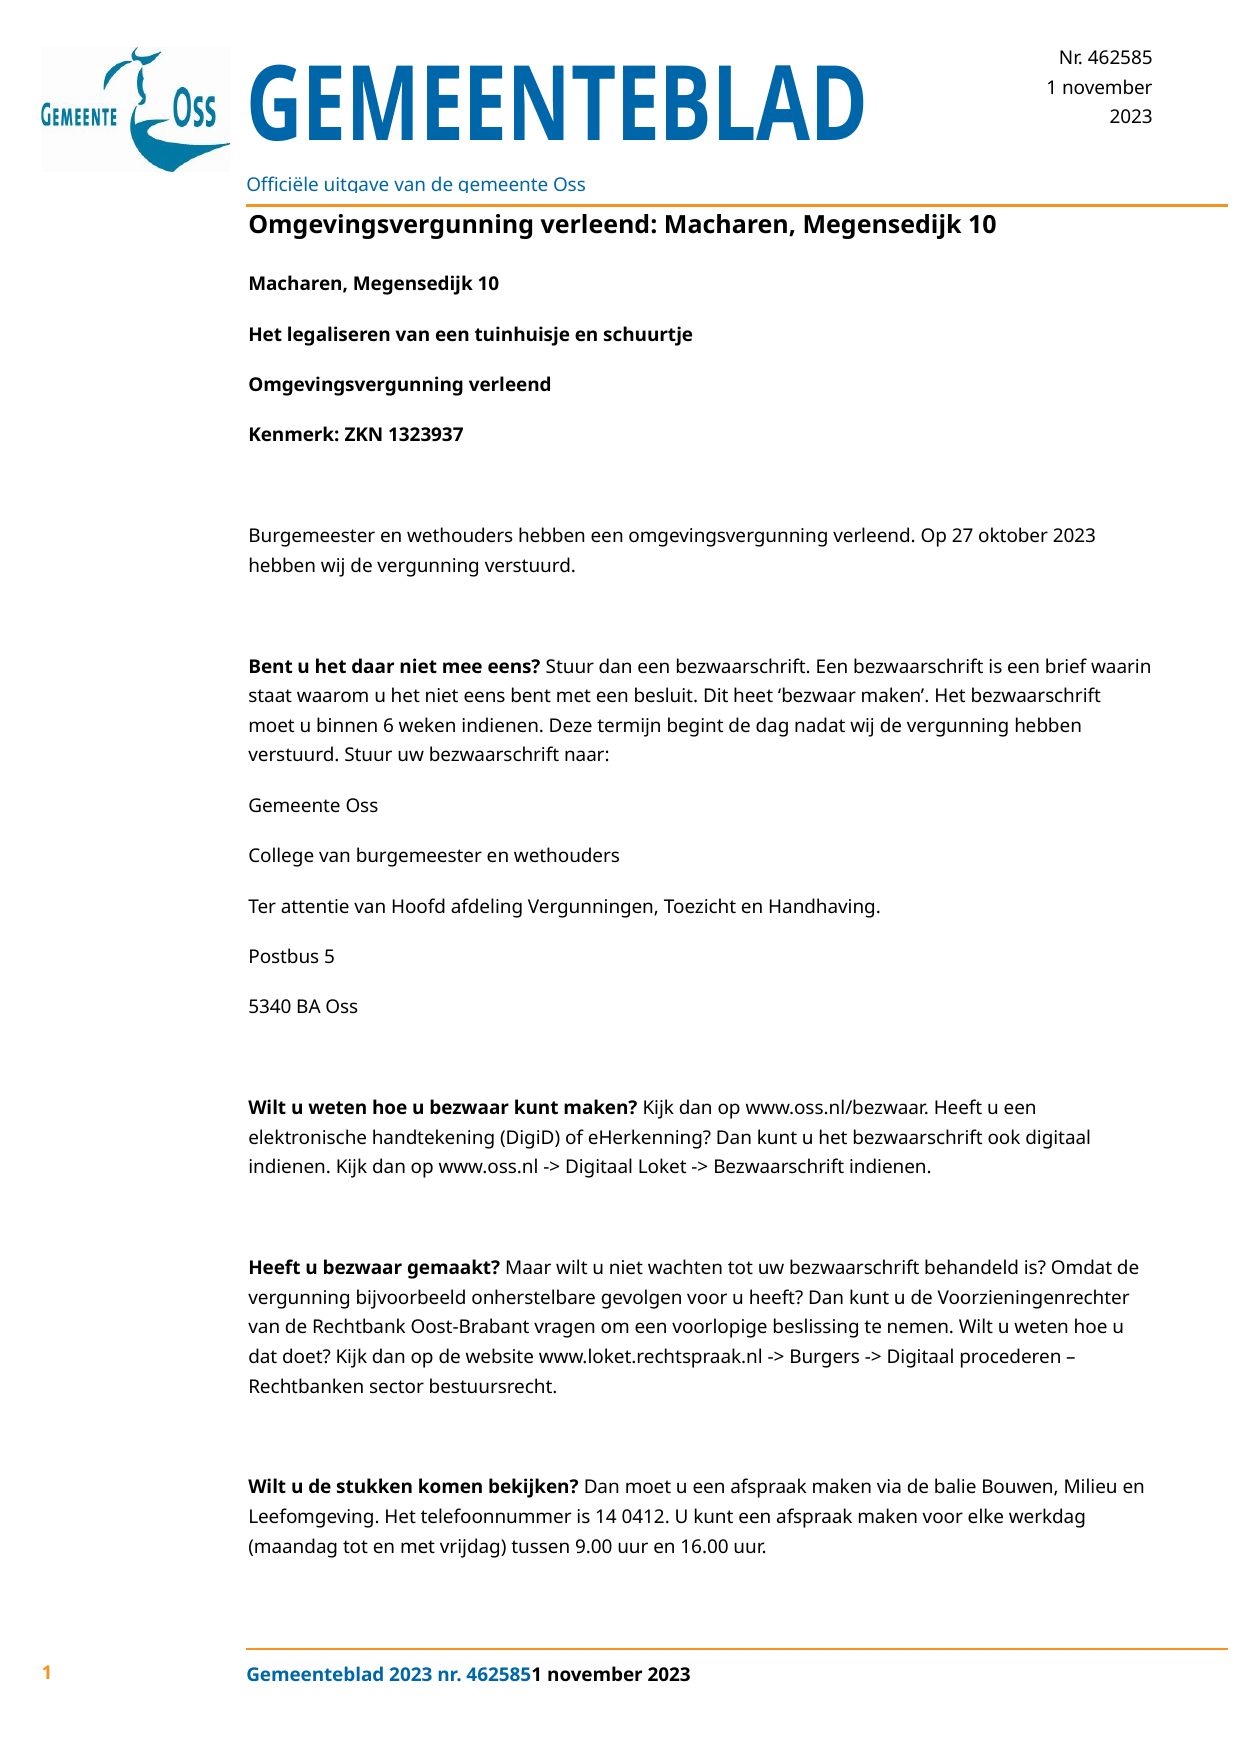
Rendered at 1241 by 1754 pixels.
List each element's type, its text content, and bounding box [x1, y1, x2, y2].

text Wilt u de stukken komen bekijken? Dan moet u een afspraak maken via de balie Bouwen, Milieu en Leefomgeving. Het telefoonnummer is 14 0412. U kunt een afspraak maken voor elke werkdag (maandag tot en met vrijdag) tussen 9.00 uur en 16.00 uur. [248, 1474, 1152, 1558]
text Gemeente Oss [248, 792, 1152, 818]
text Het legaliseren van een tuinhuisje en schuurtje [248, 321, 1152, 346]
text Ter attentie van Hoofd afdeling Vergunningen, Toezicht en Handhaving. [248, 893, 1152, 918]
text Wilt u weten hoe u bezwaar kunt maken? Kijk dan op www.oss.nl/bezwaar. Heeft u een elektronische handtekening (DigiD) of eHerkenning? Dan kunt u het bezwaarschrift ook digitaal indienen. Kijk dan op www.oss.nl -> Digitaal Loket -> Bezwaarschrift indienen. [248, 1094, 1152, 1179]
text Heeft u bezwaar gemaakt? Maar wilt u niet wachten tot uw bezwaarschrift behandeld is? Omdat de vergunning bijvoorbeeld onherstelbare gevolgen voor u heeft? Dan kunt u de Voorzieningenrechter van de Rechtbank Oost-Brabant vragen om een voorlopige beslissing te nemen. Wilt u weten hoe u dat doet? Kijk dan op de website www.loket.rechtspraak.nl -> Burgers -> Digitaal procederen – Rechtbanken sector bestuursrecht. [248, 1254, 1152, 1398]
text 5340 BA Oss [248, 994, 1152, 1019]
text Omgevingsvergunning verleend: Macharen, Megensedijk 10 [248, 207, 1152, 241]
text Omgevingsvergunning verleend [248, 371, 1152, 397]
text Kenmerk: ZKN 1323937 [248, 422, 1152, 447]
picture [41, 47, 231, 172]
text Postbus 5 [248, 943, 1152, 969]
text Burgemeester en wethouders hebben een omgevingsvergunning verleend. Op 27 oktober 2023 hebben wij de vergunning verstuurd. [248, 522, 1152, 578]
text Macharen, Megensedijk 10 [248, 270, 1152, 296]
text Bent u het daar niet mee eens? Stuur dan een bezwaarschrift. Een bezwaarschrift is een brief waarin staat waarom u het niet eens bent met een besluit. Dit heet ‘bezwaar maken’. Het bezwaarschrift moet u binnen 6 weken indienen. Deze termijn begint de dag nadat wij de vergunning hebben verstuurd. Stuur uw bezwaarschrift naar: [248, 653, 1152, 767]
text College van burgemeester en wethouders [248, 842, 1152, 868]
